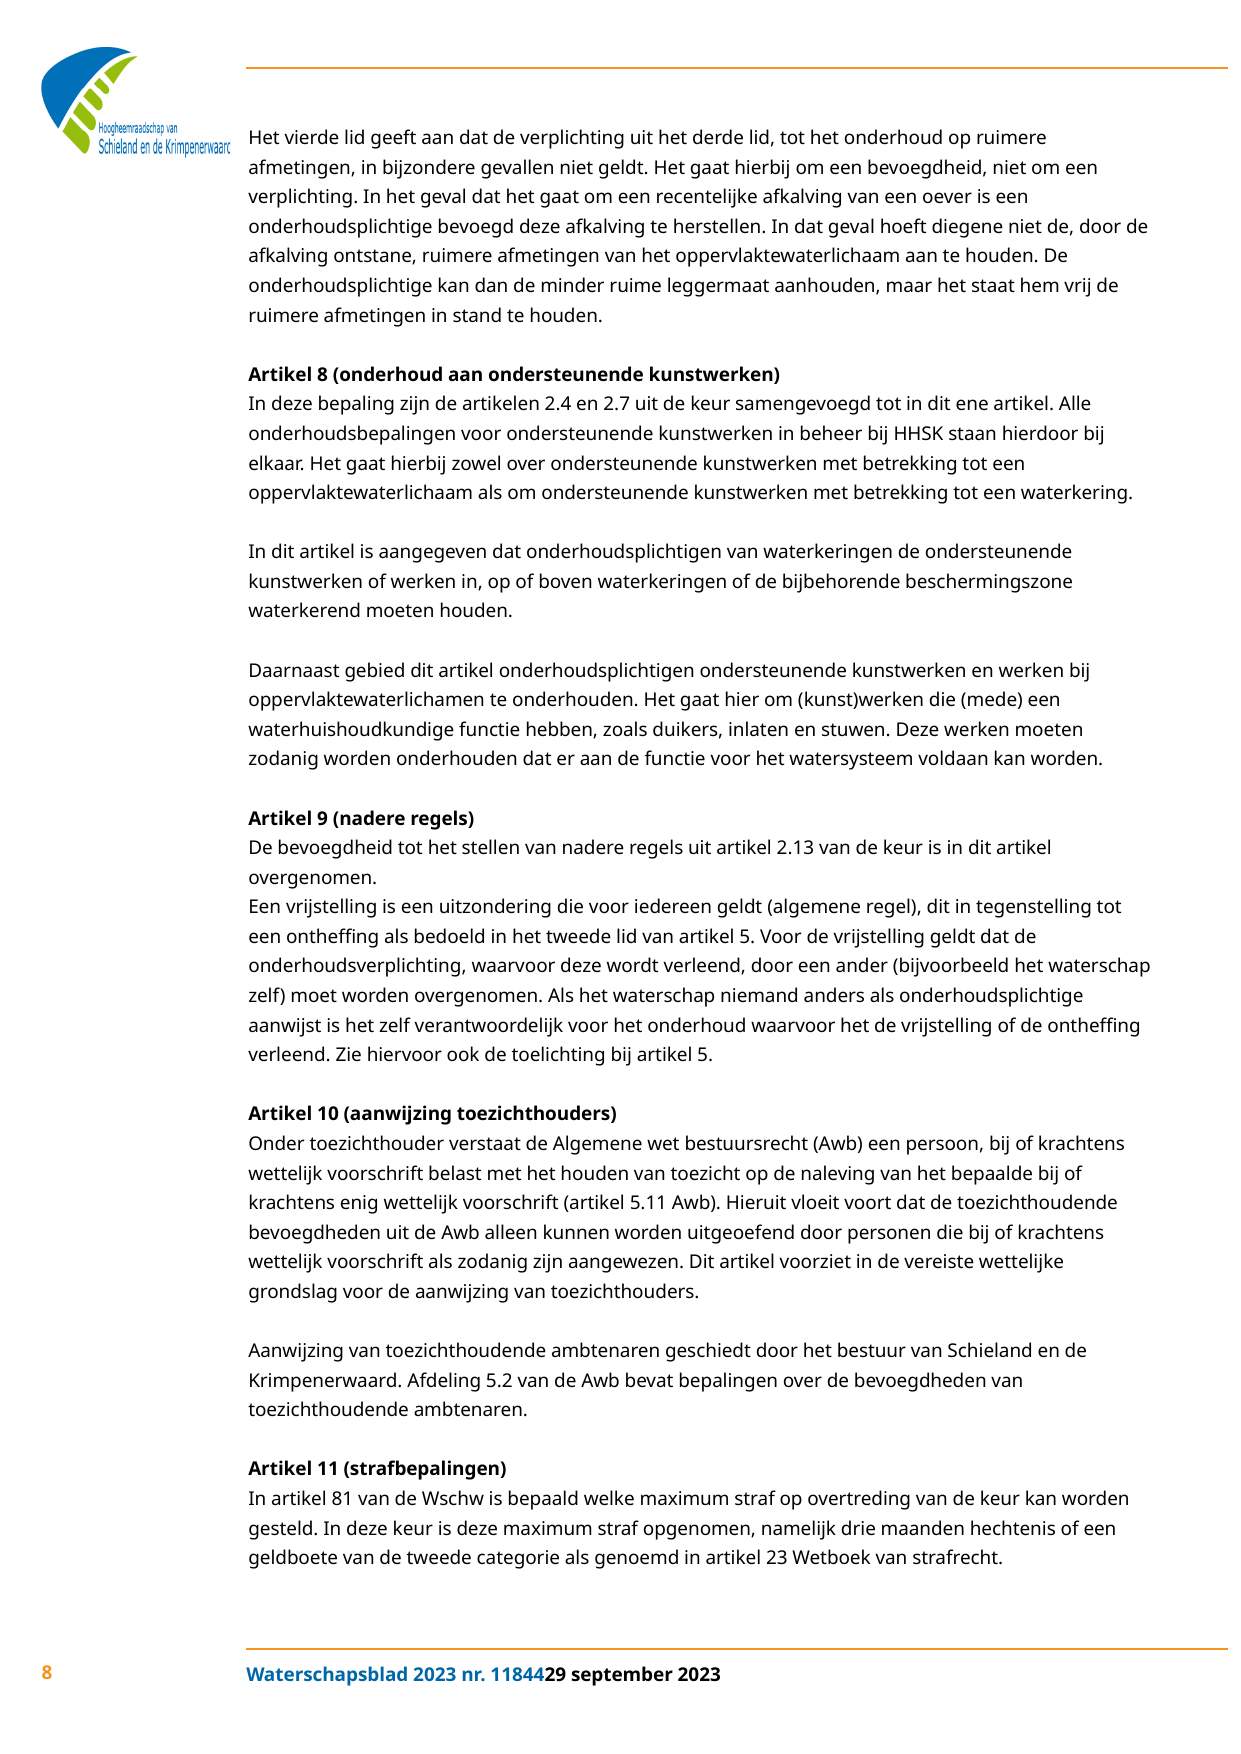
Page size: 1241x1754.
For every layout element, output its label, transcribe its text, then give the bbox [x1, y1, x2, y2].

text Artikel 8 (onderhoud aan ondersteunende kunstwerken) [248, 361, 1152, 387]
text In deze bepaling zijn de artikelen 2.4 en 2.7 uit de keur samengevoegd tot in dit ene artikel. Alle onderhoudsbepalingen voor ondersteunende kunstwerken in beheer bij HHSK staan hierdoor bij elkaar. Het gaat hierbij zowel over ondersteunende kunstwerken met betrekking tot een oppervlaktewaterlichaam als om ondersteunende kunstwerken met betrekking tot een waterkering. [248, 391, 1152, 505]
text Aanwijzing van toezichthoudende ambtenaren geschiedt door het bestuur van Schieland en de Krimpenerwaard. Afdeling 5.2 van de Awb bevat bepalingen over de bevoegdheden van toezichthoudende ambtenaren. [248, 1337, 1152, 1422]
text Artikel 9 (nadere regels) [248, 805, 1152, 831]
text De bevoegdheid tot het stellen van nadere regels uit artikel 2.13 van de keur is in dit artikel overgenomen. [248, 834, 1152, 890]
text In artikel 81 van de Wschw is bepaald welke maximum straf op overtreding van de keur kan worden gesteld. In deze keur is deze maximum straf opgenomen, namelijk drie maanden hechtenis of een geldboete van de tweede categorie als genoemd in artikel 23 Wetboek van strafrecht. [248, 1485, 1152, 1570]
text In dit artikel is aangegeven dat onderhoudsplichtigen van waterkeringen de ondersteunende kunstwerken of werken in, op of boven waterkeringen of de bijbehorende beschermingszone waterkerend moeten houden. [248, 538, 1152, 623]
text Daarnaast gebied dit artikel onderhoudsplichtigen ondersteunende kunstwerken en werken bij oppervlaktewaterlichamen te onderhouden. Het gaat hier om (kunst)werken die (mede) een waterhuishoudkundige functie hebben, zoals duikers, inlaten en stuwen. Deze werken moeten zodanig worden onderhouden dat er aan de functie voor het watersysteem voldaan kan worden. [248, 657, 1152, 771]
text Artikel 11 (strafbepalingen) [248, 1456, 1152, 1481]
picture [41, 47, 231, 172]
text Het vierde lid geeft aan dat de verplichting uit het derde lid, tot het onderhoud op ruimere afmetingen, in bijzondere gevallen niet geldt. Het gaat hierbij om een bevoegdheid, niet om een verplichting. In het geval dat het gaat om een recentelijke afkalving van een oever is een onderhoudsplichtige bevoegd deze afkalving te herstellen. In dat geval hoeft diegene niet de, door de afkalving ontstane, ruimere afmetingen van het oppervlaktewaterlichaam aan te houden. De onderhoudsplichtige kan dan de minder ruime leggermaat aanhouden, maar het staat hem vrij de ruimere afmetingen in stand te houden. [248, 124, 1152, 328]
text Onder toezichthouder verstaat de Algemene wet bestuursrecht (Awb) een persoon, bij of krachtens wettelijk voorschrift belast met het houden van toezicht op de naleving van het bepaalde bij of krachtens enig wettelijk voorschrift (artikel 5.11 Awb). Hieruit vloeit voort dat de toezichthoudende bevoegdheden uit de Awb alleen kunnen worden uitgeoefend door personen die bij of krachtens wettelijk voorschrift als zodanig zijn aangewezen. Dit artikel voorziet in de vereiste wettelijke grondslag voor de aanwijzing van toezichthouders. [248, 1130, 1152, 1304]
text Artikel 10 (aanwijzing toezichthouders) [248, 1101, 1152, 1126]
text Een vrijstelling is een uitzondering die voor iedereen geldt (algemene regel), dit in tegenstelling tot een ontheffing als bedoeld in het tweede lid van artikel 5. Voor de vrijstelling geldt dat de onderhoudsverplichting, waarvoor deze wordt verleend, door een ander (bijvoorbeeld het waterschap zelf) moet worden overgenomen. Als het waterschap niemand anders als onderhoudsplichtige aanwijst is het zelf verantwoordelijk voor het onderhoud waarvoor het de vrijstelling of de ontheffing verleend. Zie hiervoor ook de toelichting bij artikel 5. [248, 893, 1152, 1067]
